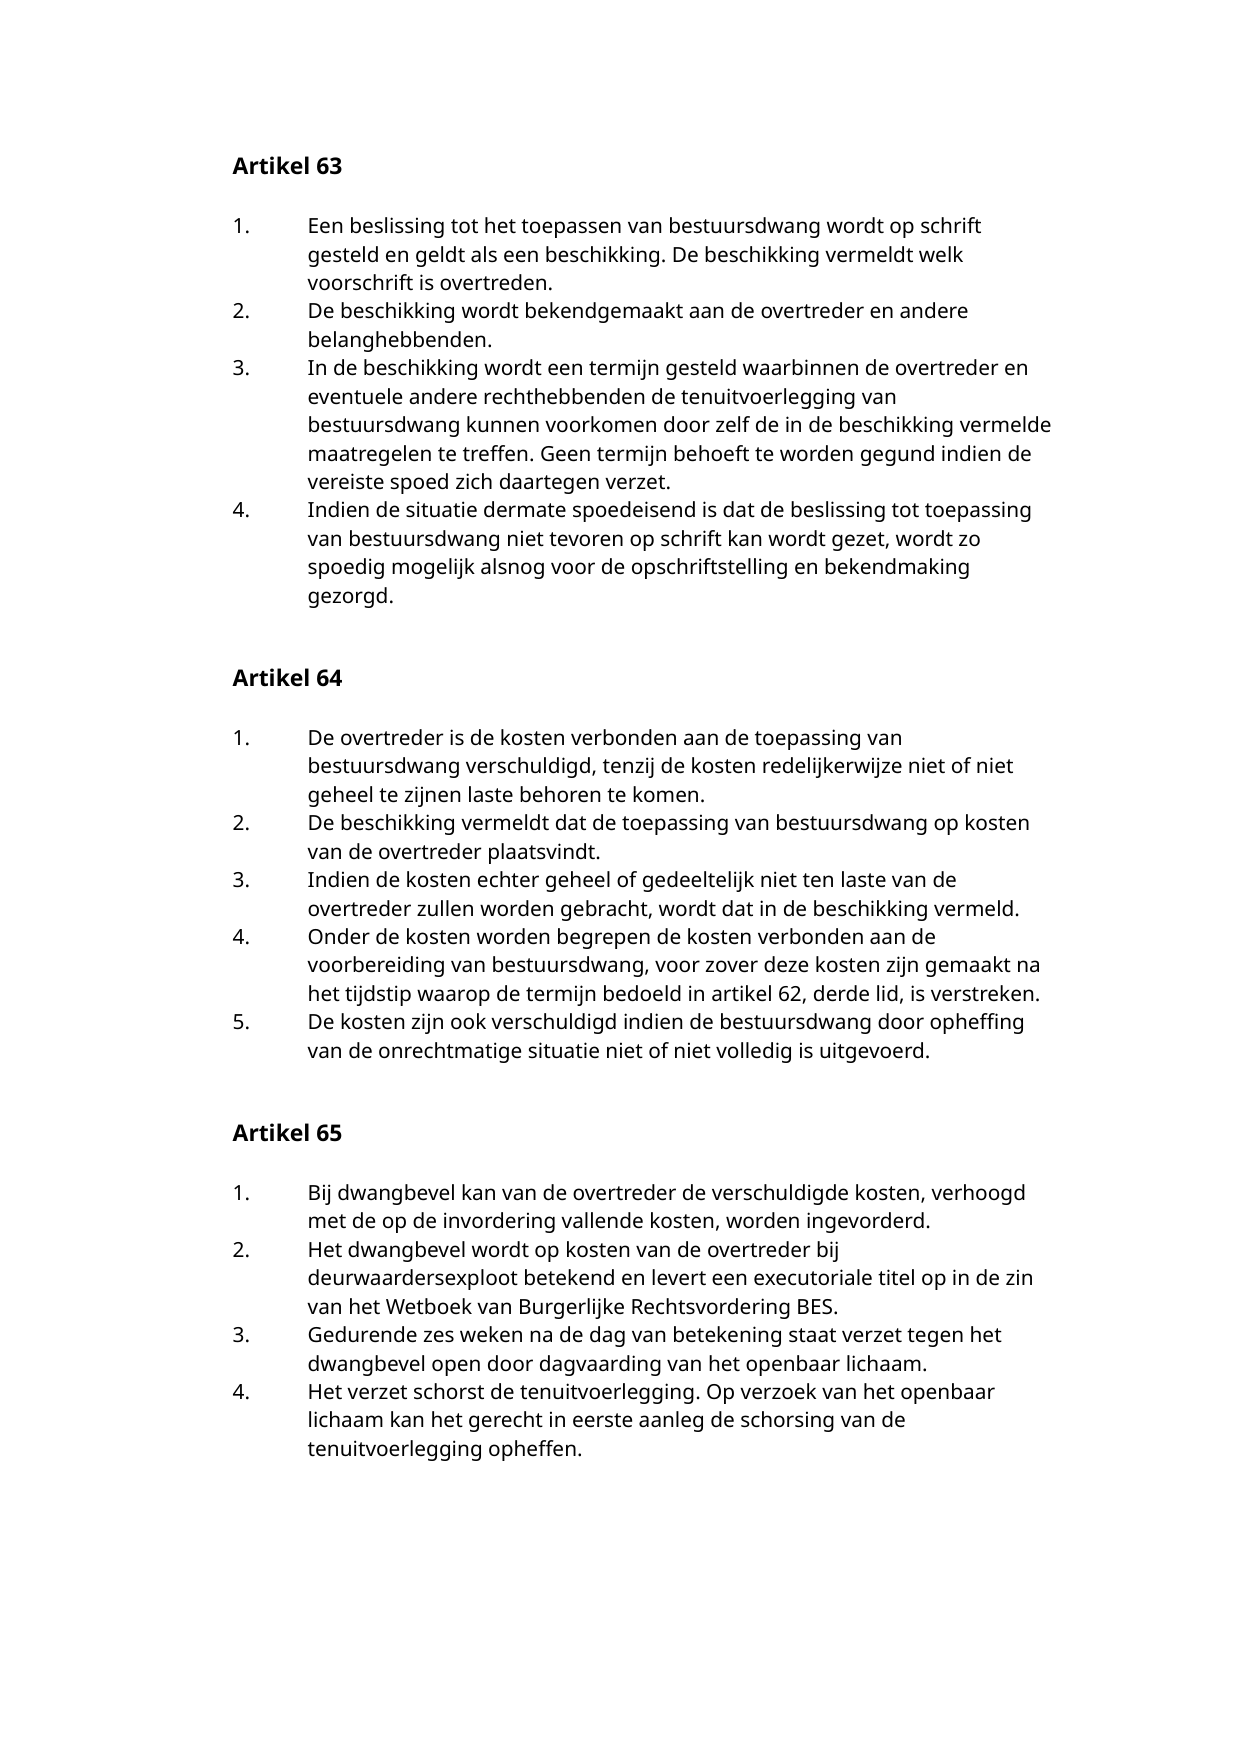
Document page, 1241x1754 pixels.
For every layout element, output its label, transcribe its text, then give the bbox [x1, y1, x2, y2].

list Het dwangbevel wordt op kosten van de overtreder bij deurwaardersexploot betekend en levert een executoriale titel op in de zin van het Wetboek van Burgerlijke Rechtsvordering BES. [232, 1235, 1053, 1320]
subtitle Artikel 64 [232, 662, 1053, 693]
list Indien de situatie dermate spoedeisend is dat de beslissing tot toepassing van bestuursdwang niet tevoren op schrift kan wordt gezet, wordt zo spoedig mogelijk alsnog voor de opschriftstelling en bekendmaking gezorgd. [232, 496, 1053, 609]
list Bij dwangbevel kan van de overtreder de verschuldigde kosten, verhoogd met de op de invordering vallende kosten, worden ingevorderd. [232, 1178, 1053, 1235]
list Het verzet schorst de tenuitvoerlegging. Op verzoek van het openbaar lichaam kan het gerecht in eerste aanleg de schorsing van de tenuitvoerlegging opheffen. [232, 1377, 1053, 1462]
list De beschikking vermeldt dat de toepassing van bestuursdwang op kosten van de overtreder plaatsvindt. [232, 808, 1053, 865]
list De kosten zijn ook verschuldigd indien de bestuursdwang door opheffing van de onrechtmatige situatie niet of niet volledig is uitgevoerd. [232, 1007, 1053, 1064]
list Onder de kosten worden begrepen de kosten verbonden aan de voorbereiding van bestuursdwang, voor zover deze kosten zijn gemaakt na het tijdstip waarop de termijn bedoeld in artikel 62, derde lid, is verstreken. [232, 922, 1053, 1007]
subtitle Artikel 63 [232, 150, 1053, 181]
subtitle Artikel 65 [232, 1117, 1053, 1148]
list De overtreder is de kosten verbonden aan de toepassing van bestuursdwang verschuldigd, tenzij de kosten redelijkerwijze niet of niet geheel te zijnen laste behoren te komen. [232, 723, 1053, 808]
list Indien de kosten echter geheel of gedeeltelijk niet ten laste van de overtreder zullen worden gebracht, wordt dat in de beschikking vermeld. [232, 865, 1053, 922]
list Gedurende zes weken na de dag van betekening staat verzet tegen het dwangbevel open door dagvaarding van het openbaar lichaam. [232, 1320, 1053, 1377]
list In de beschikking wordt een termijn gesteld waarbinnen de overtreder en eventuele andere rechthebbenden de tenuitvoerlegging van bestuursdwang kunnen voorkomen door zelf de in de beschikking vermelde maatregelen te treffen. Geen termijn behoeft te worden gegund indien de vereiste spoed zich daartegen verzet. [232, 353, 1053, 496]
list Een beslissing tot het toepassen van bestuursdwang wordt op schrift gesteld en geldt als een beschikking. De beschikking vermeldt welk voorschrift is overtreden. [232, 211, 1053, 297]
list De beschikking wordt bekendgemaakt aan de overtreder en andere belanghebbenden. [232, 297, 1053, 353]
